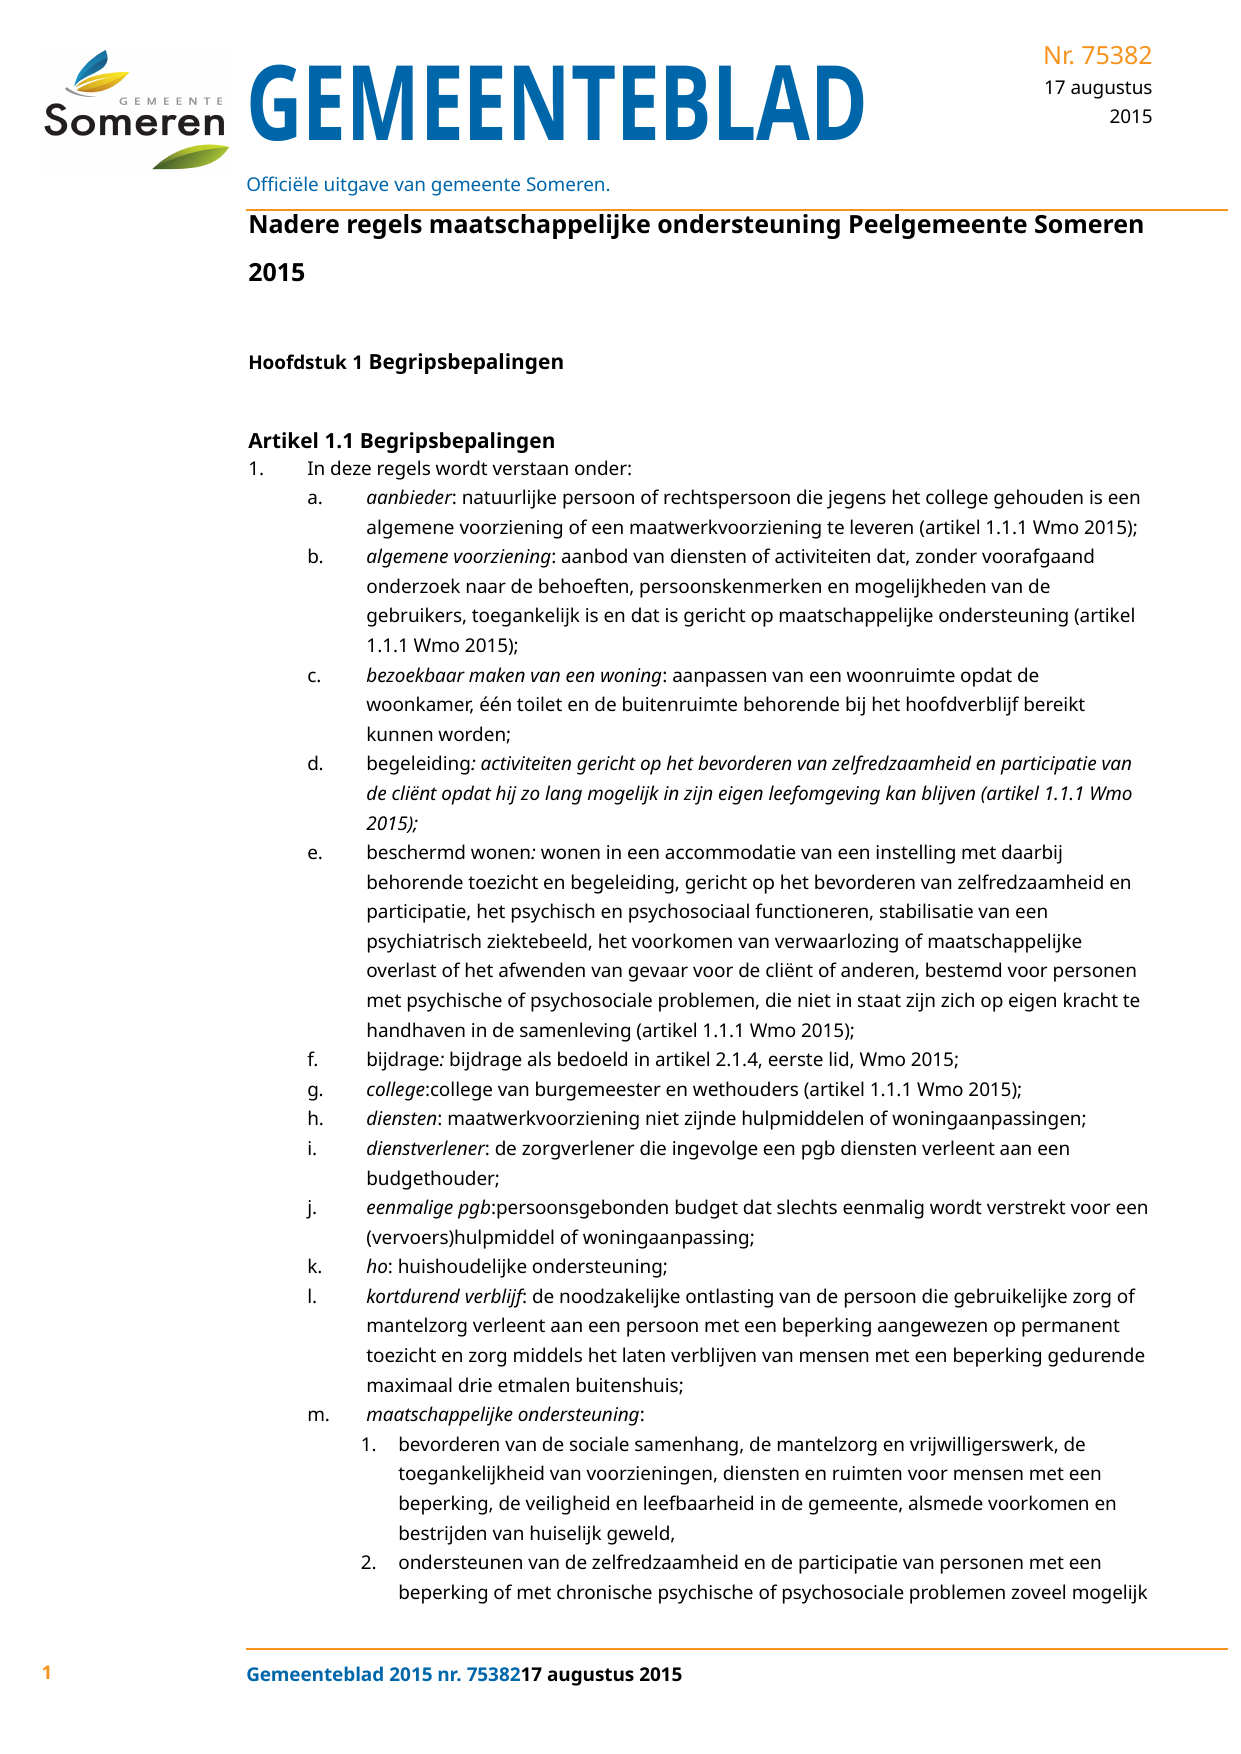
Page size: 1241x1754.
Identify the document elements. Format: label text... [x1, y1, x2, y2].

text Hoofdstuk 1 Begripsbepalingen [248, 347, 1152, 376]
list dienstverlener: de zorgverlener die ingevolge een pgb diensten verleent aan een budgethouder; [307, 1135, 1152, 1191]
text Artikel 1.1 Begripsbepalingen [248, 426, 1152, 455]
picture [41, 47, 231, 172]
list bezoekbaar maken van een woning: aanpassen van een woonruimte opdat de woonkamer, één toilet en de buitenruimte behorende bij het hoofdverblijf bereikt kunnen worden; [307, 662, 1152, 747]
list algemene voorziening: aanbod van diensten of activiteiten dat, zonder voorafgaand onderzoek naar de behoeften, persoonskenmerken en mogelijkheden van de gebruikers, toegankelijk is en dat is gericht op maatschappelijke ondersteuning (artikel 1.1.1 Wmo 2015); [307, 543, 1152, 658]
list eenmalige pgb:persoonsgebonden budget dat slechts eenmalig wordt verstrekt voor een (vervoers)hulpmiddel of woningaanpassing; [307, 1194, 1152, 1250]
text Nadere regels maatschappelijke ondersteuning Peelgemeente Someren 2015 [248, 211, 1152, 288]
list bevorderen van de sociale samenhang, de mantelzorg en vrijwilligerswerk, de toegankelijkheid van voorzieningen, diensten en ruimten voor mensen met een beperking, de veiligheid en leefbaarheid in de gemeente, alsmede voorkomen en bestrijden van huiselijk geweld, [361, 1431, 1152, 1546]
list ondersteunen van de zelfredzaamheid en de participatie van personen met een beperking of met chronische psychische of psychosociale problemen zoveel mogelijk [361, 1549, 1152, 1605]
list In deze regels wordt verstaan onder: [248, 455, 1152, 481]
list aanbieder: natuurlijke persoon of rechtspersoon die jegens het college gehouden is een algemene voorziening of een maatwerkvoorziening te leveren (artikel 1.1.1 Wmo 2015); [307, 484, 1152, 540]
list bijdrage: bijdrage als bedoeld in artikel 2.1.4, eerste lid, Wmo 2015; [307, 1046, 1152, 1072]
list ho: huishoudelijke ondersteuning; [307, 1253, 1152, 1279]
list kortdurend verblijf: de noodzakelijke ontlasting van de persoon die gebruikelijke zorg of mantelzorg verleent aan een persoon met een beperking aangewezen op permanent toezicht en zorg middels het laten verblijven van mensen met een beperking gedurende maximaal drie etmalen buitenshuis; [307, 1283, 1152, 1398]
list beschermd wonen: wonen in een accommodatie van een instelling met daarbij behorende toezicht en begeleiding, gericht op het bevorderen van zelfredzaamheid en participatie, het psychisch en psychosociaal functioneren, stabilisatie van een psychiatrisch ziektebeeld, het voorkomen van verwaarlozing of maatschappelijke overlast of het afwenden van gevaar voor de cliënt of anderen, bestemd voor personen met psychische of psychosociale problemen, die niet in staat zijn zich op eigen kracht te handhaven in de samenleving (artikel 1.1.1 Wmo 2015); [307, 839, 1152, 1043]
list maatschappelijke ondersteuning: [307, 1401, 1152, 1427]
list begeleiding: activiteiten gericht op het bevorderen van zelfredzaamheid en participatie van de cliënt opdat hij zo lang mogelijk in zijn eigen leefomgeving kan blijven (artikel 1.1.1 Wmo 2015); [307, 751, 1152, 836]
list college:college van burgemeester en wethouders (artikel 1.1.1 Wmo 2015); [307, 1076, 1152, 1102]
list diensten: maatwerkvoorziening niet zijnde hulpmiddelen of woningaanpassingen; [307, 1106, 1152, 1131]
